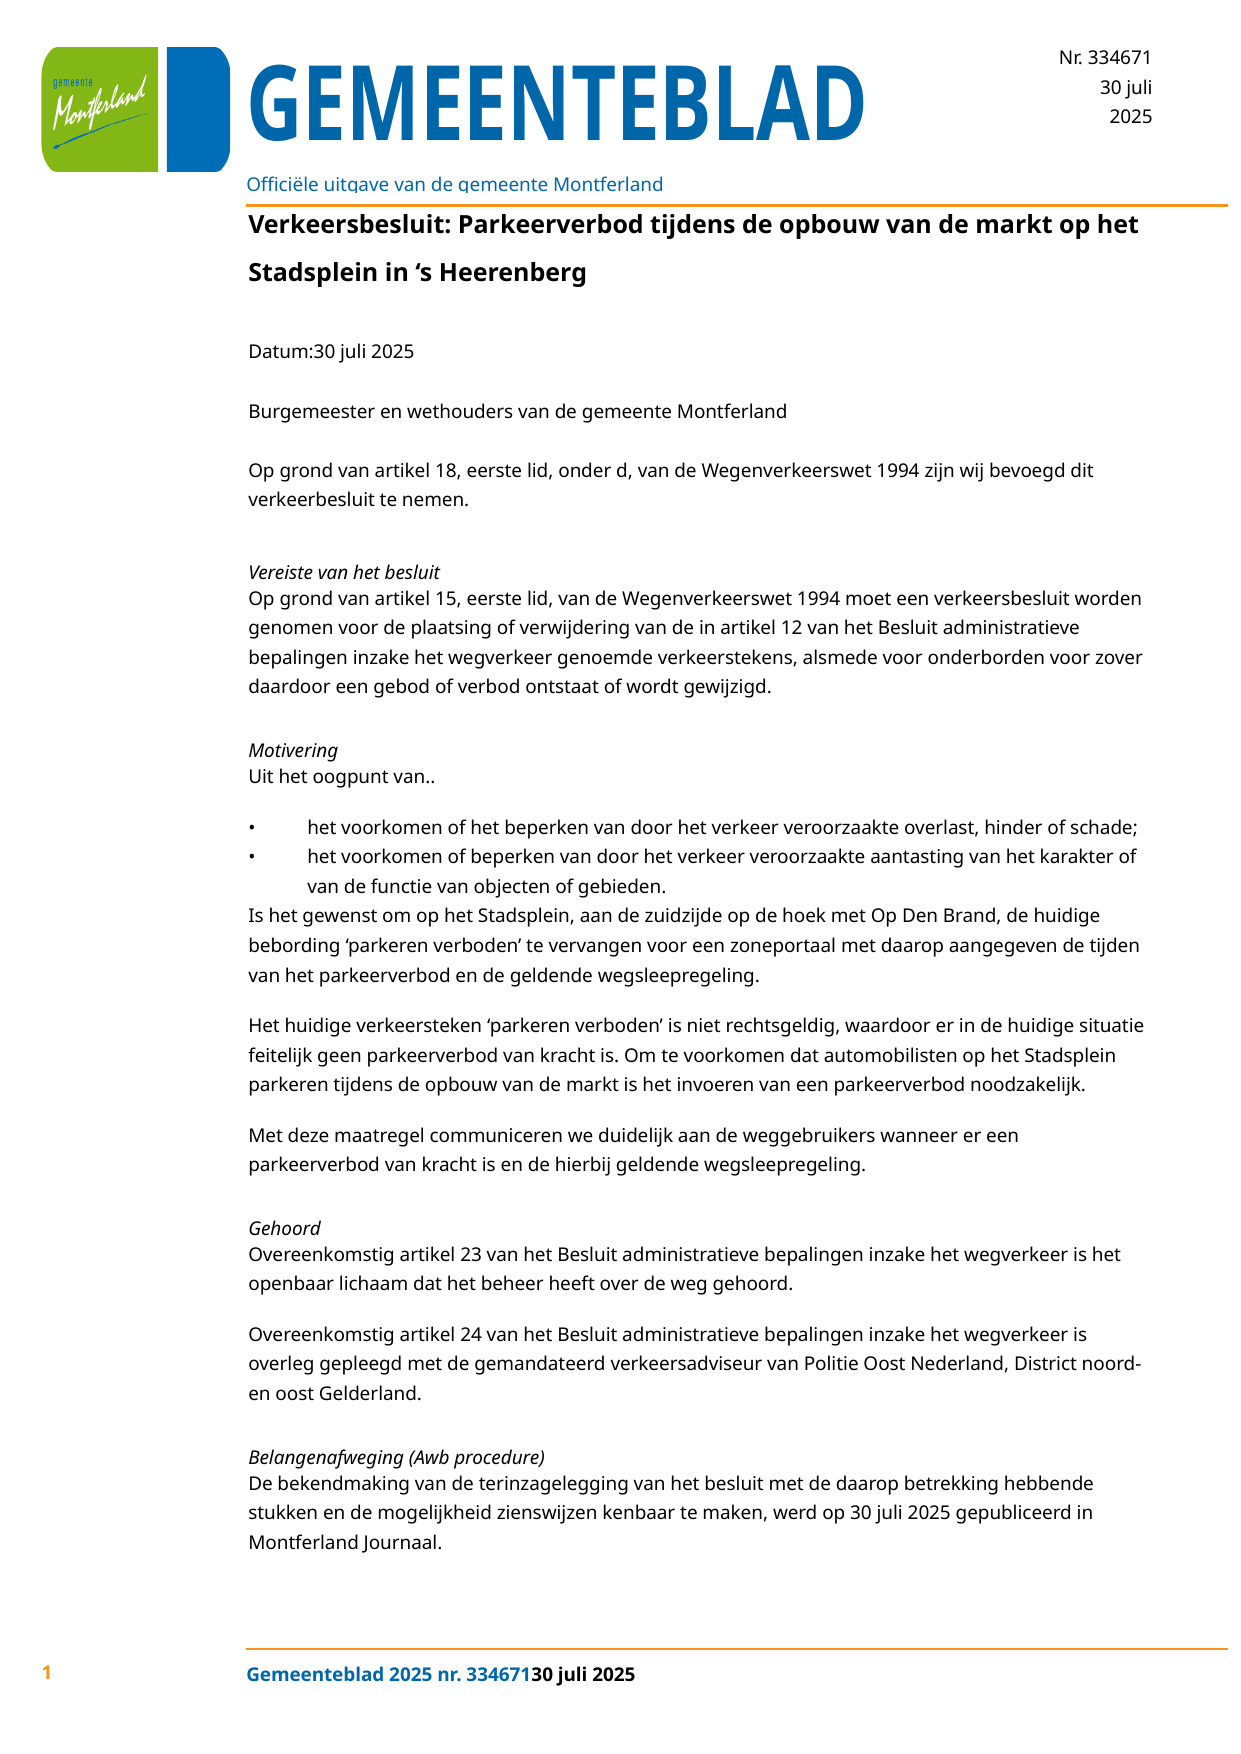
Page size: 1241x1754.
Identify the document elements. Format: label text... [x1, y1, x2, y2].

text Verkeersbesluit: Parkeerverbod tijdens de opbouw van de markt op het Stadsplein in ‘s Heerenberg [248, 207, 1152, 288]
text Burgemeester en wethouders van de gemeente Montferland [248, 398, 1152, 423]
text Uit het oogpunt van.. [248, 763, 1152, 789]
text Datum:30 juli 2025 [248, 339, 1152, 364]
text Gehoord [248, 1215, 1152, 1241]
text Motivering [248, 738, 1152, 763]
text Op grond van artikel 18, eerste lid, onder d, van de Wegenverkeerswet 1994 zijn wij bevoegd dit verkeerbesluit te nemen. [248, 457, 1152, 512]
text Het huidige verkeersteken ‘parkeren verboden’ is niet rechtsgeldig, waardoor er in de huidige situatie feitelijk geen parkeerverbod van kracht is. Om te voorkomen dat automobilisten op het Stadsplein parkeren tijdens de opbouw van de markt is het invoeren van een parkeerverbod noodzakelijk. [248, 1012, 1152, 1097]
text Met deze maatregel communiceren we duidelijk aan de weggebruikers wanneer er een parkeerverbod van kracht is en de hierbij geldende wegsleepregeling. [248, 1122, 1152, 1177]
list het voorkomen of beperken van door het verkeer veroorzaakte aantasting van het karakter of van de functie van objecten of gebieden. [248, 843, 1152, 899]
text Is het gewenst om op het Stadsplein, aan de zuidzijde op de hoek met Op Den Brand, de huidige bebording ‘parkeren verboden’ te vervangen voor een zoneportaal met daarop aangegeven de tijden van het parkeerverbod en de geldende wegsleepregeling. [248, 903, 1152, 987]
text Op grond van artikel 15, eerste lid, van de Wegenverkeerswet 1994 moet een verkeersbesluit worden genomen voor de plaatsing of verwijdering van de in artikel 12 van het Besluit administratieve bepalingen inzake het wegverkeer genoemde verkeerstekens, alsmede voor onderborden voor zover daardoor een gebod of verbod ontstaat of wordt gewijzigd. [248, 585, 1152, 699]
text Belangenafweging (Awb procedure) [248, 1444, 1152, 1470]
text Overeenkomstig artikel 24 van het Besluit administratieve bepalingen inzake het wegverkeer is overleg gepleegd met de gemandateerd verkeersadviseur van Politie Oost Nederland, District noord- en oost Gelderland. [248, 1321, 1152, 1406]
text Overeenkomstig artikel 23 van het Besluit administratieve bepalingen inzake het wegverkeer is het openbaar lichaam dat het beheer heeft over de weg gehoord. [248, 1241, 1152, 1296]
text De bekendmaking van de terinzagelegging van het besluit met de daarop betrekking hebbende stukken en de mogelijkheid zienswijzen kenbaar te maken, werd op 30 juli 2025 gepubliceerd in Montferland Journaal. [248, 1470, 1152, 1555]
text Vereiste van het besluit [248, 559, 1152, 585]
list het voorkomen of het beperken van door het verkeer veroorzaakte overlast, hinder of schade; [248, 814, 1152, 839]
picture [41, 47, 231, 172]
